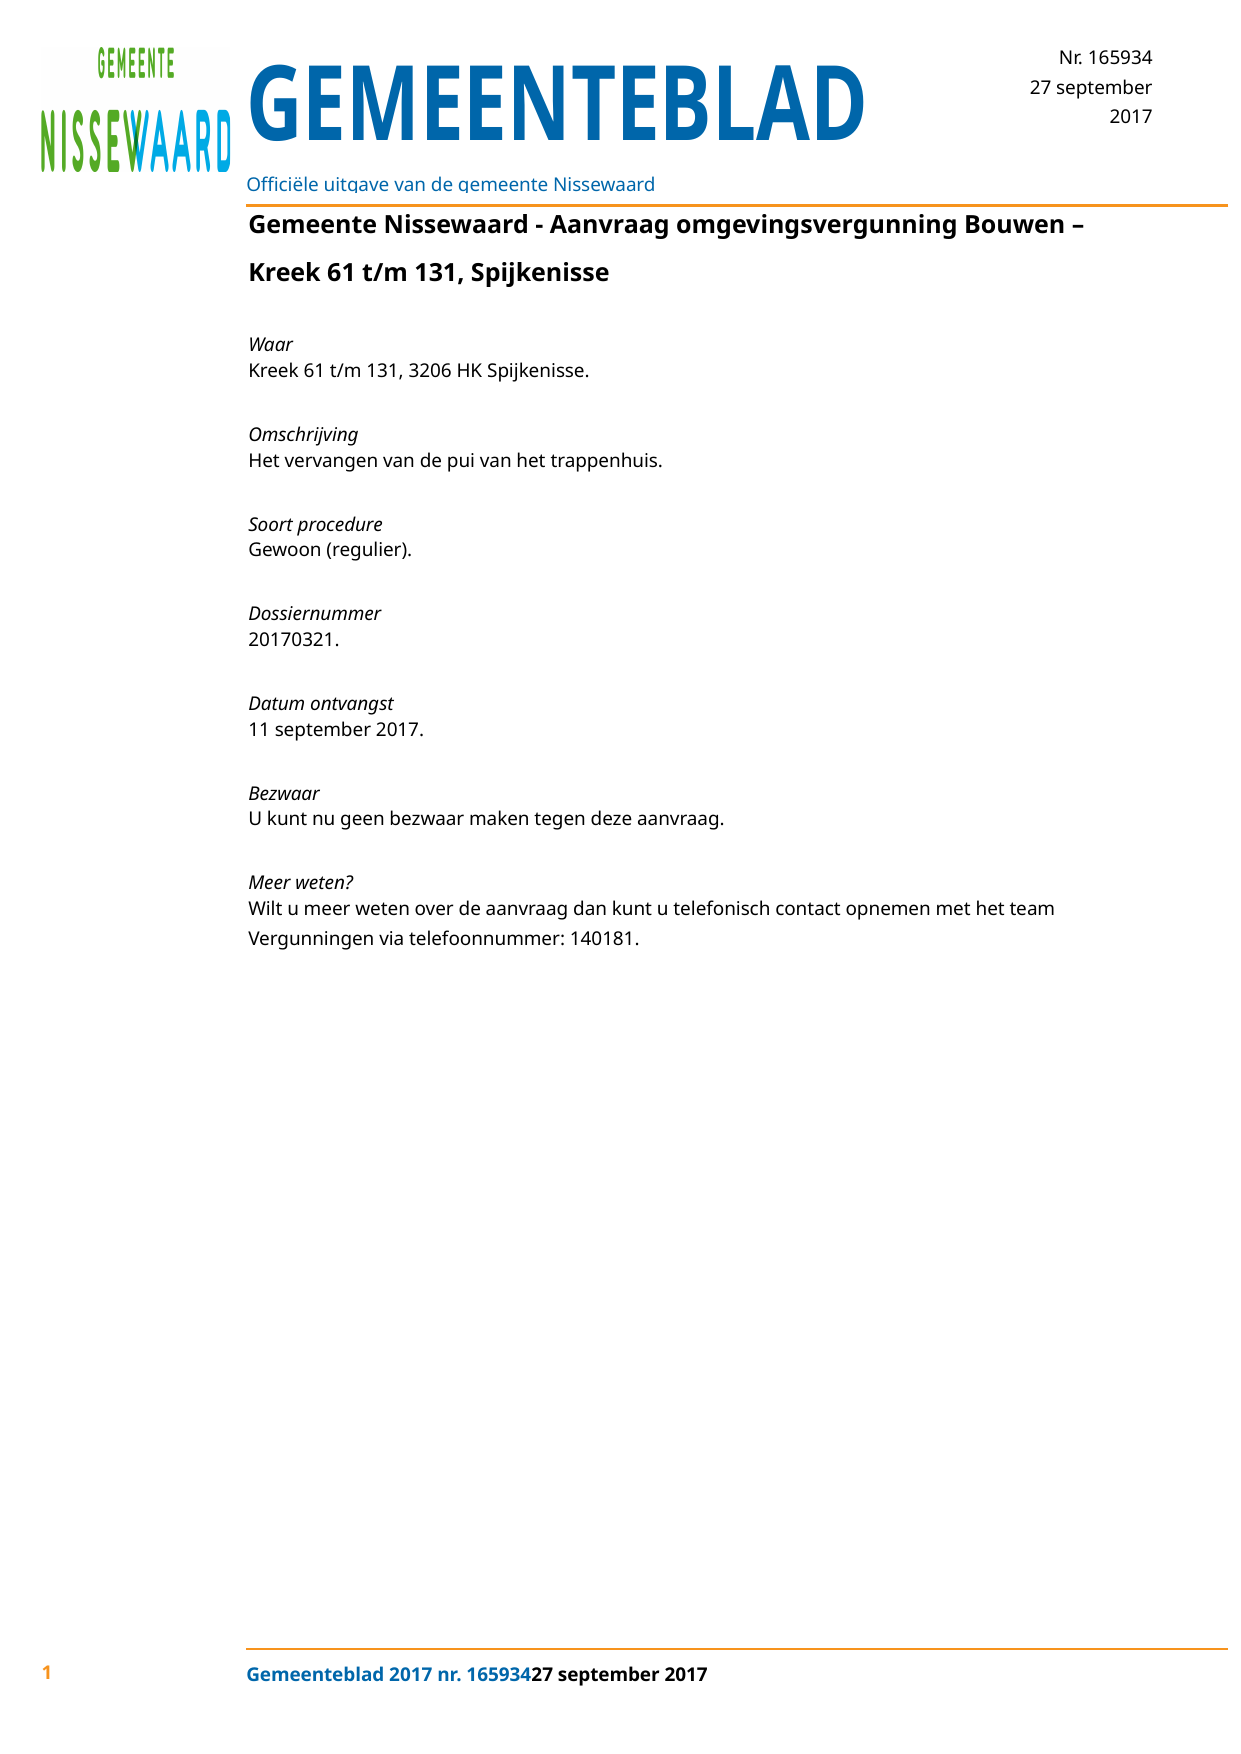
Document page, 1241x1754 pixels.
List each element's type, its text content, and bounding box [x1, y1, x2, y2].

text Wilt u meer weten over de aanvraag dan kunt u telefonisch contact opnemen met het team Vergunningen via telefoonnummer: 140181. [248, 895, 1152, 951]
text Gemeente Nissewaard - Aanvraag omgevingsvergunning Bouwen – Kreek 61 t/m 131, Spijkenisse [248, 207, 1152, 288]
picture [222, 122, 227, 160]
picture [201, 122, 206, 138]
picture [41, 47, 231, 172]
text Bezwaar [248, 780, 1152, 806]
text Dossiernummer [248, 601, 1152, 626]
text Waar [248, 331, 1152, 357]
text Meer weten? [248, 869, 1152, 895]
text 20170321. [248, 626, 1152, 652]
text Gewoon (regulier). [248, 537, 1152, 562]
picture [154, 157, 165, 172]
text Omschrijving [248, 421, 1152, 447]
picture [176, 157, 187, 172]
text Datum ontvangst [248, 690, 1152, 716]
picture [200, 151, 206, 172]
text Het vervangen van de pui van het trappenhuis. [248, 447, 1152, 473]
text Soort procedure [248, 511, 1152, 537]
text U kunt nu geen bezwaar maken tegen deze aanvraag. [248, 806, 1152, 831]
text Kreek 61 t/m 131, 3206 HK Spijkenisse. [248, 357, 1152, 383]
text 11 september 2017. [248, 716, 1152, 742]
